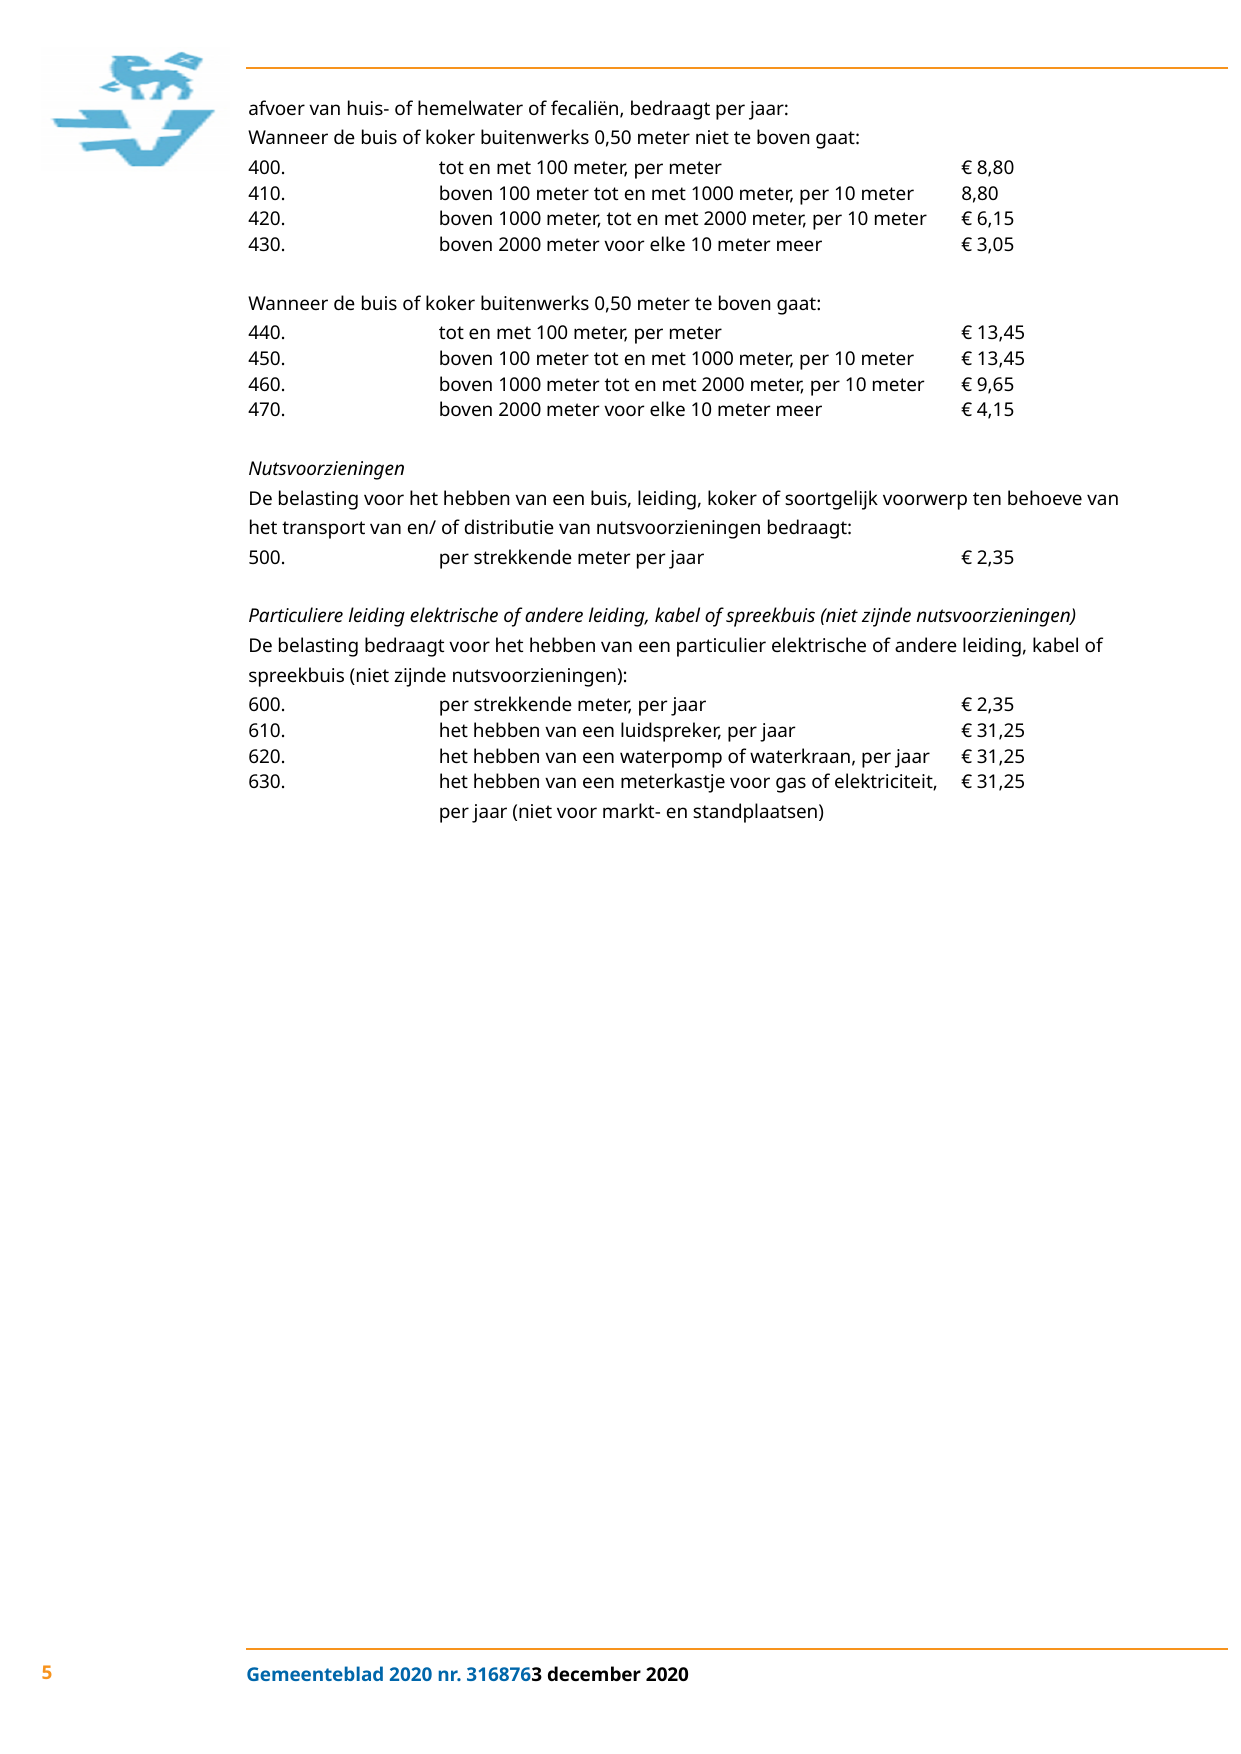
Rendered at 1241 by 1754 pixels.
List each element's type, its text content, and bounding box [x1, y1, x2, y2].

table_cell boven 1000 meter tot en met 2000 meter, per 10 meter [439, 371, 961, 397]
table_cell boven 2000 meter voor elke 10 meter meer [439, 231, 961, 257]
table_header tot en met 100 meter, per meter [439, 320, 961, 345]
text De belasting voor het hebben van een buis, leiding, koker of soortgelijk voorwerp ten behoeve van het transport van en/ of distributie van nutsvoorzieningen bedraagt: [248, 485, 1152, 540]
text Wanneer de buis of koker buitenwerks 0,50 meter niet te boven gaat: [248, 124, 1152, 150]
table_cell 470. [248, 397, 439, 422]
table_header 600. [248, 691, 439, 717]
table_cell het hebben van een waterpomp of waterkraan, per jaar [439, 743, 961, 769]
table_cell € 4,15 [961, 397, 1152, 422]
table_cell 420. [248, 206, 439, 231]
table_cell € 31,25 [961, 717, 1152, 743]
table_cell boven 2000 meter voor elke 10 meter meer [439, 397, 961, 422]
table_cell 620. [248, 743, 439, 769]
table_cell boven 100 meter tot en met 1000 meter, per 10 meter [439, 345, 961, 371]
table_header per strekkende meter, per jaar [439, 691, 961, 717]
table_cell 630. [248, 769, 439, 824]
table_cell 610. [248, 717, 439, 743]
table_cell € 9,65 [961, 371, 1152, 397]
table_cell € 31,25 [961, 769, 1152, 824]
table_header per strekkende meter per jaar [439, 544, 961, 570]
table_header € 8,80 [961, 154, 1152, 180]
table_cell het hebben van een meterkastje voor gas of elektriciteit, per jaar (niet voor markt- en standplaatsen) [439, 769, 961, 824]
table_header € 2,35 [961, 544, 1152, 570]
table_header € 13,45 [961, 320, 1152, 345]
table_cell 410. [248, 180, 439, 206]
text afvoer van huis- of hemelwater of fecaliën, bedraagt per jaar: [248, 95, 1152, 121]
text Particuliere leiding elektrische of andere leiding, kabel of spreekbuis (niet zijnde nutsvoorzieningen) [248, 603, 1152, 628]
picture [41, 47, 231, 172]
text De belasting bedraagt voor het hebben van een particulier elektrische of andere leiding, kabel of spreekbuis (niet zijnde nutsvoorzieningen): [248, 632, 1152, 687]
table_cell 450. [248, 345, 439, 371]
table_header 440. [248, 320, 439, 345]
table_cell boven 1000 meter, tot en met 2000 meter, per 10 meter [439, 206, 961, 231]
table_header € 2,35 [961, 691, 1152, 717]
table_header 400. [248, 154, 439, 180]
table_cell € 3,05 [961, 231, 1152, 257]
text Wanneer de buis of koker buitenwerks 0,50 meter te boven gaat: [248, 290, 1152, 316]
table_cell 430. [248, 231, 439, 257]
table_cell het hebben van een luidspreker, per jaar [439, 717, 961, 743]
table_cell boven 100 meter tot en met 1000 meter, per 10 meter [439, 180, 961, 206]
table_cell 460. [248, 371, 439, 397]
table_cell 8,80 [961, 180, 1152, 206]
table_header 500. [248, 544, 439, 570]
table_cell € 31,25 [961, 743, 1152, 769]
table_cell € 6,15 [961, 206, 1152, 231]
table_cell € 13,45 [961, 345, 1152, 371]
table_header tot en met 100 meter, per meter [439, 154, 961, 180]
text Nutsvoorzieningen [248, 455, 1152, 481]
